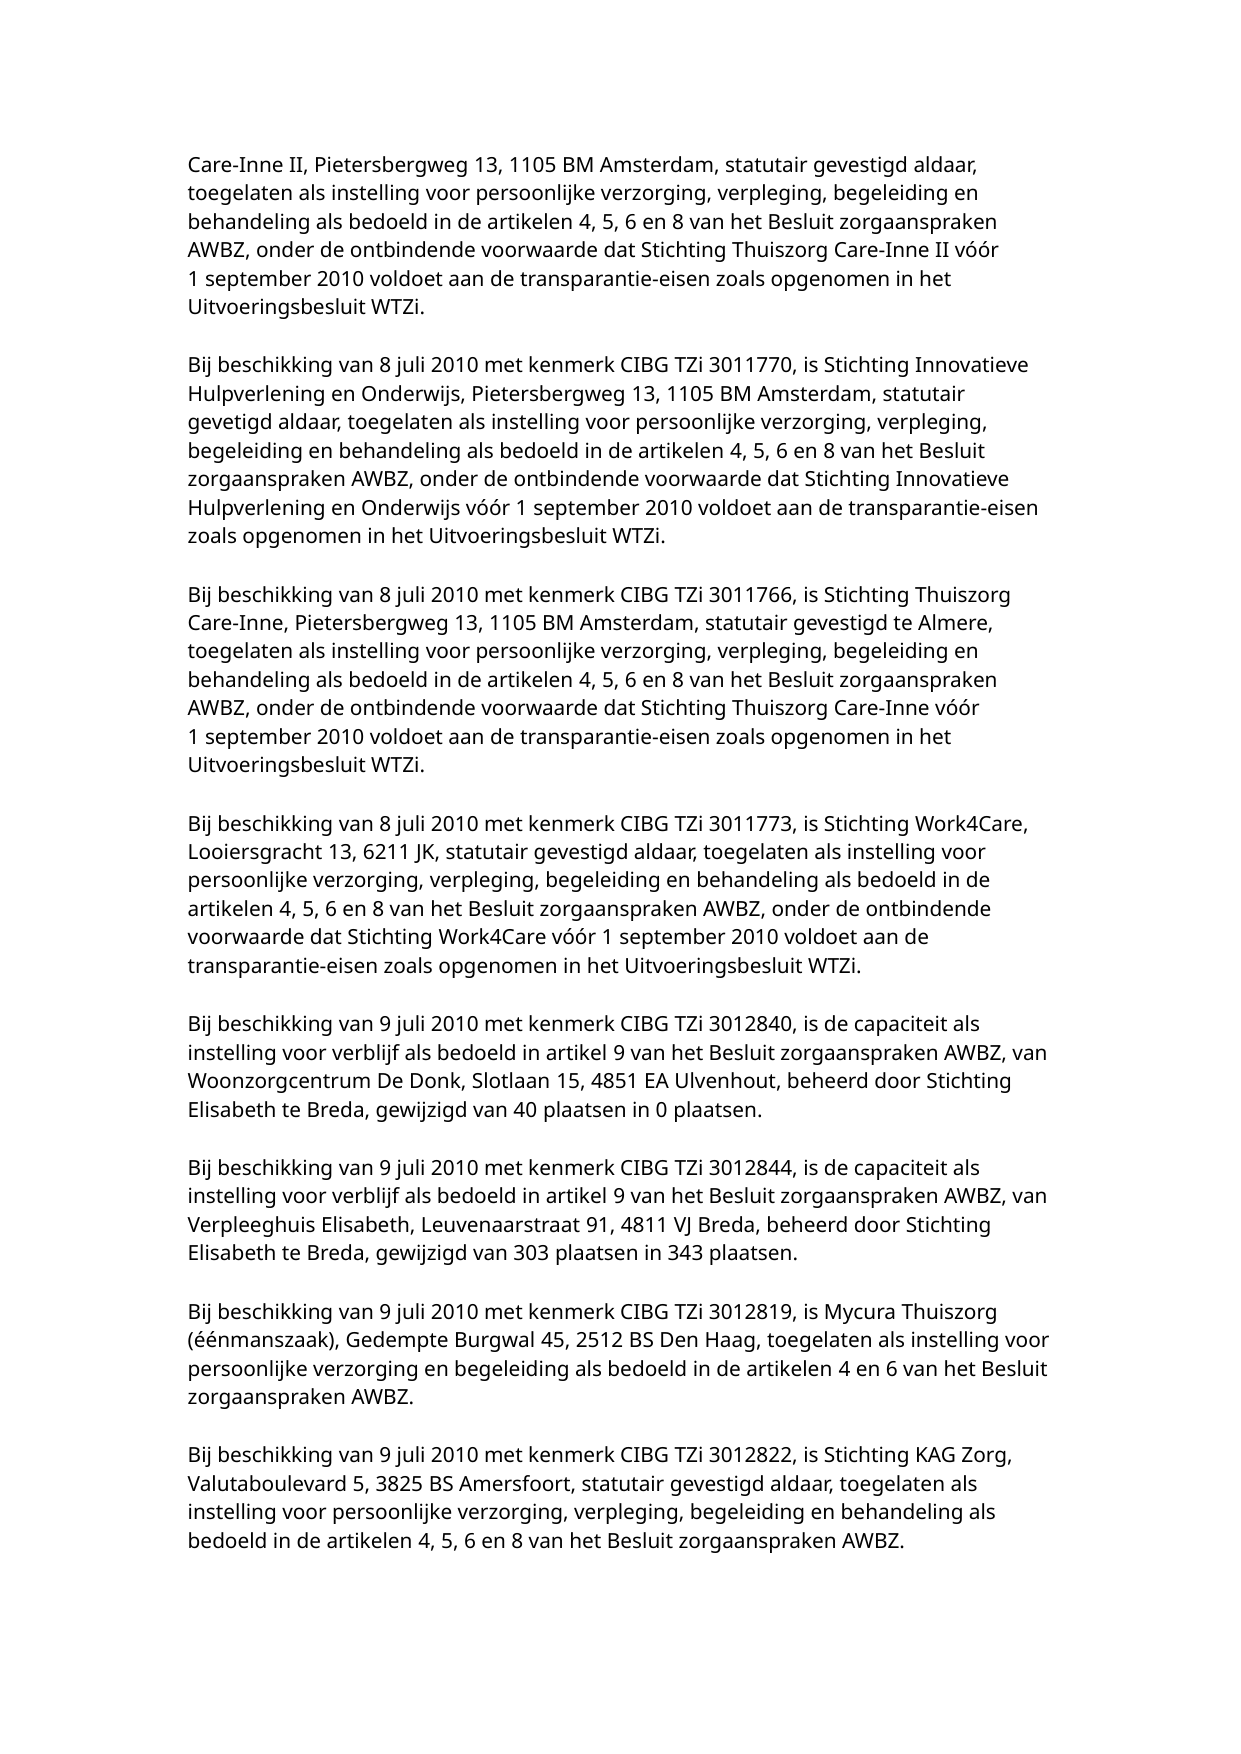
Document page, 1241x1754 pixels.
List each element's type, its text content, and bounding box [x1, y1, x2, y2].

text Bij beschikking van 8 juli 2010 met kenmerk CIBG TZi 3011766, is Stichting Thuiszorg Care-Inne, Pietersbergweg 13, 1105 BM Amsterdam, statutair gevestigd te Almere, toegelaten als instelling voor persoonlijke verzorging, verpleging, begeleiding en behandeling als bedoeld in de artikelen 4, 5, 6 en 8 van het Besluit zorgaanspraken AWBZ, onder de ontbindende voorwaarde dat Stichting Thuiszorg Care-Inne vóór 1 september 2010 voldoet aan de transparantie-eisen zoals opgenomen in het Uitvoeringsbesluit WTZi. [187, 580, 1053, 779]
text Bij beschikking van 8 juli 2010 met kenmerk CIBG TZi 3011770, is Stichting Innovatieve Hulpverlening en Onderwijs, Pietersbergweg 13, 1105 BM Amsterdam, statutair gevetigd aldaar, toegelaten als instelling voor persoonlijke verzorging, verpleging, begeleiding en behandeling als bedoeld in de artikelen 4, 5, 6 en 8 van het Besluit zorgaanspraken AWBZ, onder de ontbindende voorwaarde dat Stichting Innovatieve Hulpverlening en Onderwijs vóór 1 september 2010 voldoet aan de transparantie-eisen zoals opgenomen in het Uitvoeringsbesluit WTZi. [187, 351, 1053, 550]
text Bij beschikking van 9 juli 2010 met kenmerk CIBG TZi 3012840, is de capaciteit als instelling voor verblijf als bedoeld in artikel 9 van het Besluit zorgaanspraken AWBZ, van Woonzorgcentrum De Donk, Slotlaan 15, 4851 EA Ulvenhout, beheerd door Stichting Elisabeth te Breda, gewijzigd van 40 plaatsen in 0 plaatsen. [187, 1009, 1053, 1123]
text Bij beschikking van 9 juli 2010 met kenmerk CIBG TZi 3012844, is de capaciteit als instelling voor verblijf als bedoeld in artikel 9 van het Besluit zorgaanspraken AWBZ, van Verpleeghuis Elisabeth, Leuvenaarstraat 91, 4811 VJ Breda, beheerd door Stichting Elisabeth te Breda, gewijzigd van 303 plaatsen in 343 plaatsen. [187, 1153, 1053, 1267]
text Bij beschikking van 8 juli 2010 met kenmerk CIBG TZi 3011773, is Stichting Work4Care, Looiersgracht 13, 6211 JK, statutair gevestigd aldaar, toegelaten als instelling voor persoonlijke verzorging, verpleging, begeleiding en behandeling als bedoeld in de artikelen 4, 5, 6 en 8 van het Besluit zorgaanspraken AWBZ, onder de ontbindende voorwaarde dat Stichting Work4Care vóór 1 september 2010 voldoet aan de transparantie-eisen zoals opgenomen in het Uitvoeringsbesluit WTZi. [187, 809, 1053, 979]
text Bij beschikking van 9 juli 2010 met kenmerk CIBG TZi 3012822, is Stichting KAG Zorg, Valutaboulevard 5, 3825 BS Amersfoort, statutair gevestigd aldaar, toegelaten als instelling voor persoonlijke verzorging, verpleging, begeleiding en behandeling als bedoeld in de artikelen 4, 5, 6 en 8 van het Besluit zorgaanspraken AWBZ. [187, 1441, 1053, 1554]
text Bij beschikking van 9 juli 2010 met kenmerk CIBG TZi 3012819, is Mycura Thuiszorg (éénmanszaak), Gedempte Burgwal 45, 2512 BS Den Haag, toegelaten als instelling voor persoonlijke verzorging en begeleiding als bedoeld in de artikelen 4 en 6 van het Besluit zorgaanspraken AWBZ. [187, 1297, 1053, 1411]
text Care-Inne II, Pietersbergweg 13, 1105 BM Amsterdam, statutair gevestigd aldaar, toegelaten als instelling voor persoonlijke verzorging, verpleging, begeleiding en behandeling als bedoeld in de artikelen 4, 5, 6 en 8 van het Besluit zorgaanspraken AWBZ, onder de ontbindende voorwaarde dat Stichting Thuiszorg Care-Inne II vóór 1 september 2010 voldoet aan de transparantie-eisen zoals opgenomen in het Uitvoeringsbesluit WTZi. [187, 150, 1053, 321]
